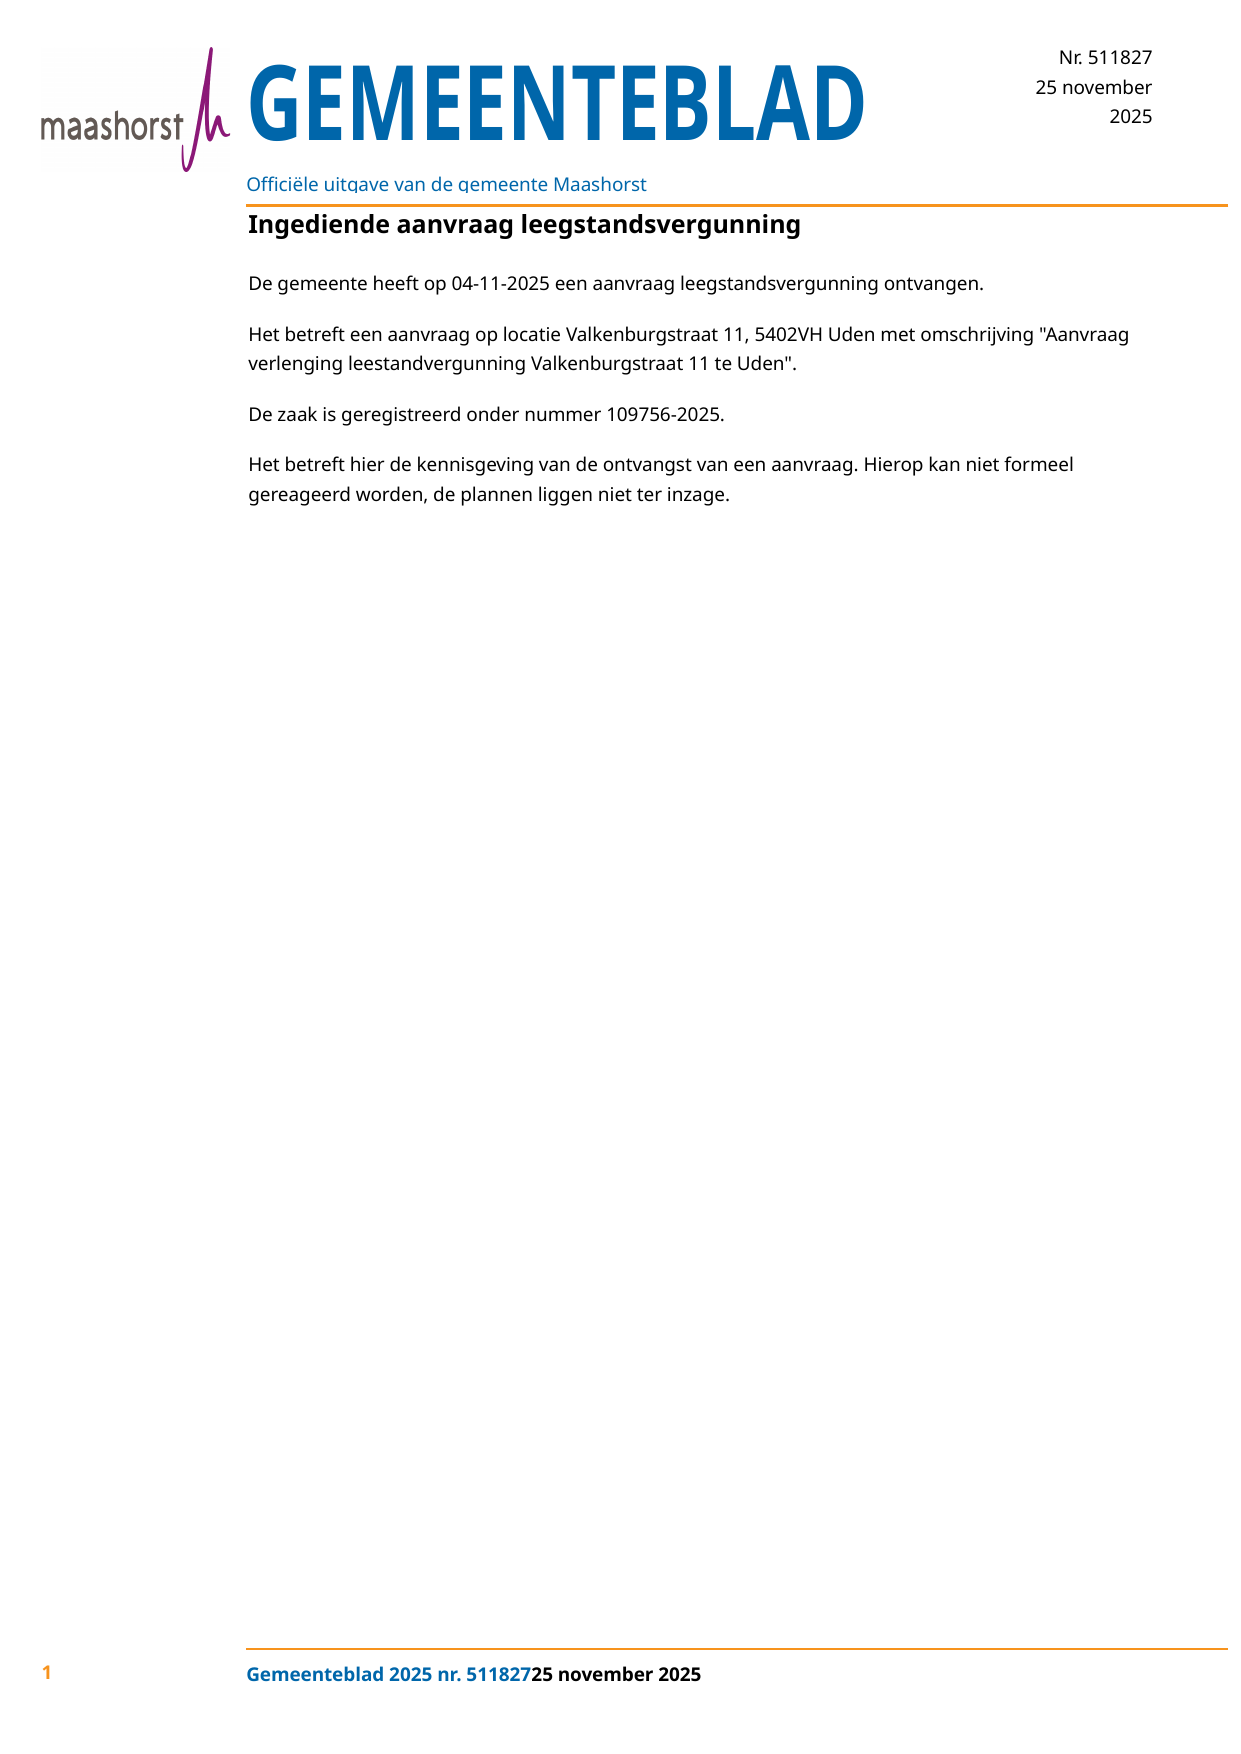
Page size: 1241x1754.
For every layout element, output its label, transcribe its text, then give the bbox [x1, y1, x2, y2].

picture [41, 47, 231, 172]
text Het betreft hier de kennisgeving van de ontvangst van een aanvraag. Hierop kan niet formeel gereageerd worden, de plannen liggen niet ter inzage. [248, 451, 1152, 506]
text Het betreft een aanvraag op locatie Valkenburgstraat 11, 5402VH Uden met omschrijving "Aanvraag verlenging leestandvergunning Valkenburgstraat 11 te Uden". [248, 321, 1152, 376]
text De gemeente heeft op 04-11-2025 een aanvraag leegstandsvergunning ontvangen. [248, 270, 1152, 296]
text Ingediende aanvraag leegstandsvergunning [248, 207, 1152, 241]
text De zaak is geregistreerd onder nummer 109756-2025. [248, 401, 1152, 426]
